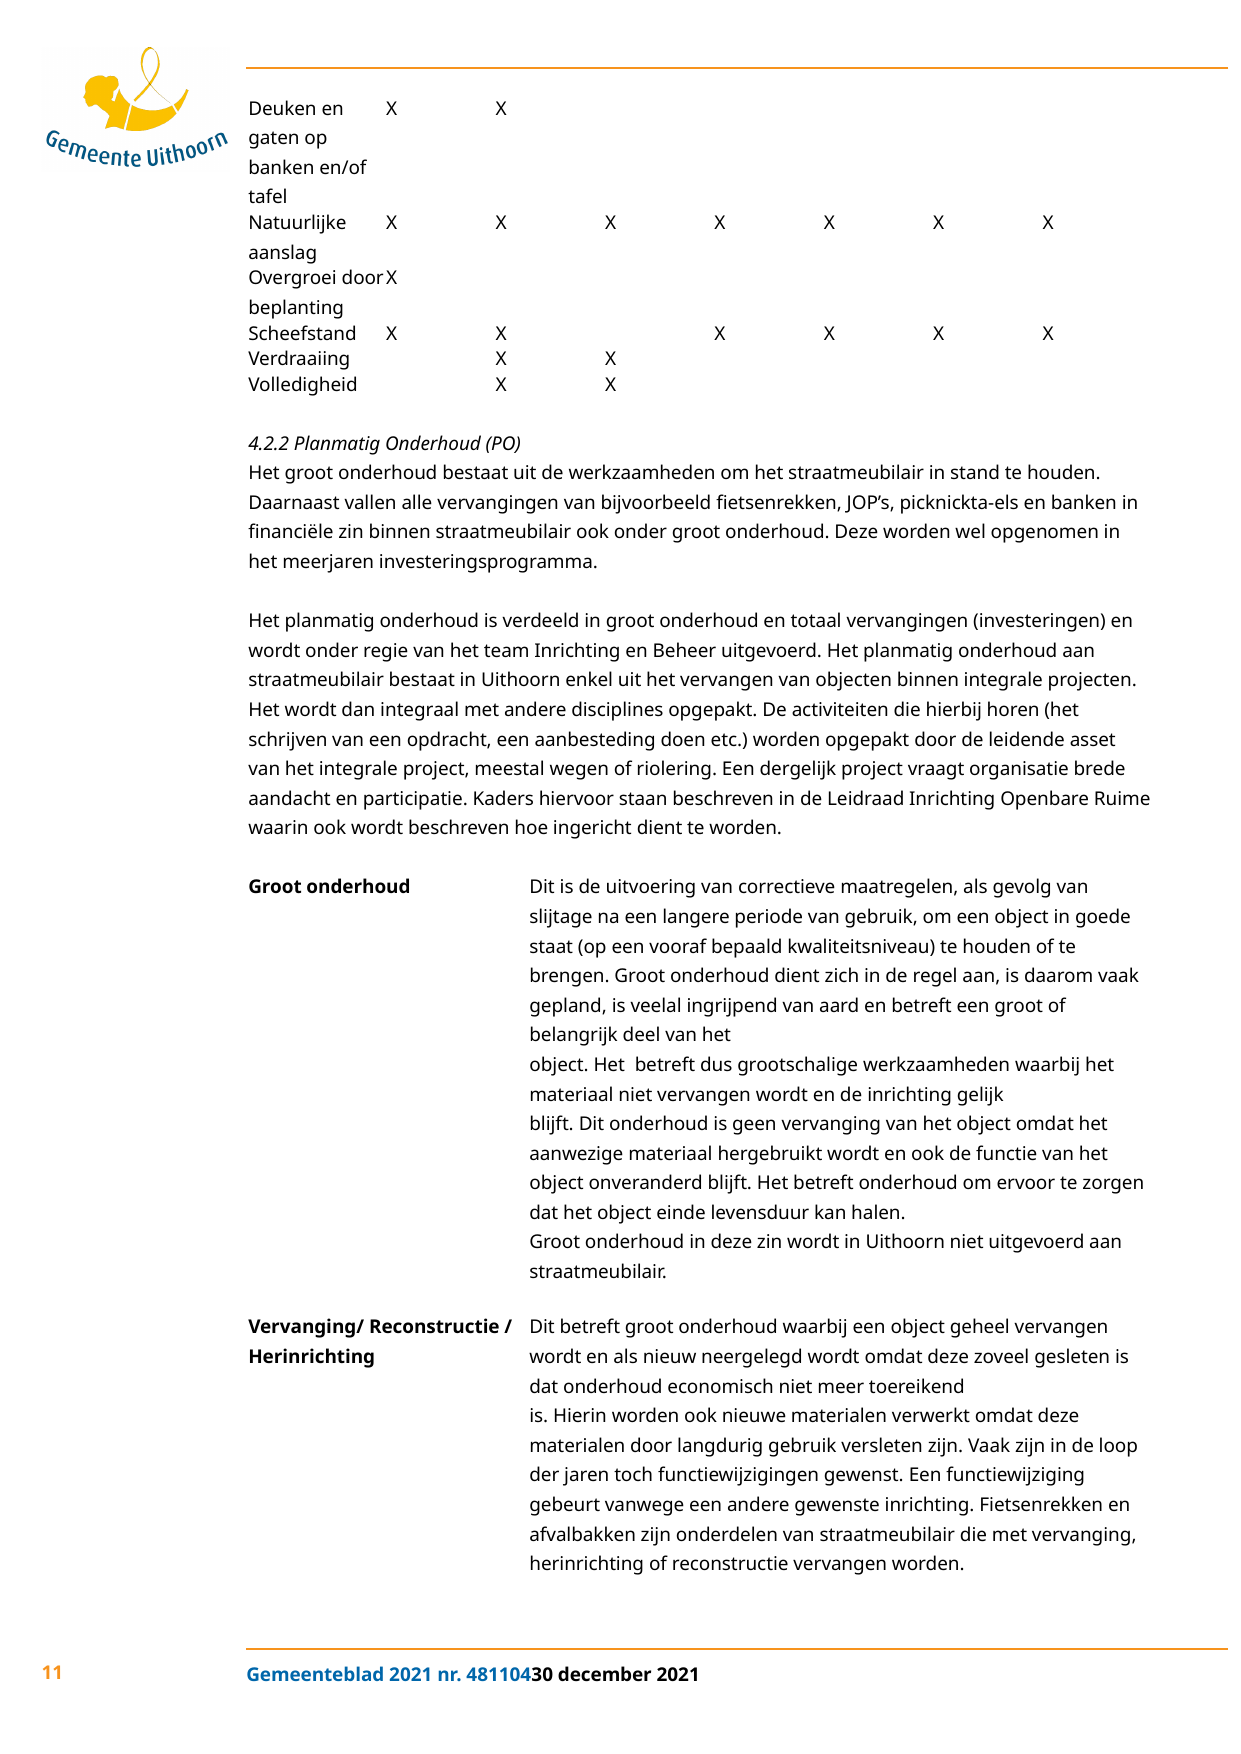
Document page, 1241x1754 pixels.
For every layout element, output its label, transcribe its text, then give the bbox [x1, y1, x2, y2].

table_cell [714, 265, 823, 320]
table_cell Dit betreft groot onderhoud waarbij een object geheel vervangen wordt en als nieuw neergelegd wordt omdat deze zoveel gesleten is dat onderhoud economisch niet meer toereikend is. Hierin worden ook nieuwe materialen verwerkt omdat deze materialen door langdurig gebruik versleten zijn. Vaak zijn in de loop der jaren toch functiewijzigingen gewenst. Een functiewijziging gebeurt vanwege een andere gewenste inrichting. Fietsenrekken en afvalbakken zijn onderdelen van straatmeubilair die met vervanging, herinrichting of reconstructie vervangen worden. [529, 1314, 1152, 1606]
table_cell X [605, 209, 714, 264]
table_cell X [1042, 320, 1152, 346]
table_cell X [824, 209, 933, 264]
table_cell [1042, 346, 1152, 371]
table_cell [1042, 371, 1152, 397]
table_cell X [933, 320, 1042, 346]
table_cell Verdraaiing [248, 346, 386, 371]
table_cell [714, 346, 823, 371]
table_cell [824, 371, 933, 397]
table_cell X [386, 265, 495, 320]
table_cell Vervanging/ Reconstructie / Herinrichting [248, 1314, 529, 1606]
table_cell X [1042, 209, 1152, 264]
table_cell [933, 265, 1042, 320]
table_cell [824, 265, 933, 320]
table_cell X [933, 209, 1042, 264]
table_cell [714, 95, 823, 209]
table_cell [386, 346, 495, 371]
table_cell [605, 265, 714, 320]
table_cell Scheefstand [248, 320, 386, 346]
table_cell [933, 346, 1042, 371]
table_cell [386, 371, 495, 397]
picture [41, 47, 231, 172]
table_cell [605, 95, 714, 209]
table_cell [933, 95, 1042, 209]
table_cell [824, 95, 933, 209]
table_cell Overgroei door beplanting [248, 265, 386, 320]
table_cell X [605, 371, 714, 397]
table_cell Volledigheid [248, 371, 386, 397]
table_cell Deuken en gaten op banken en/of tafel [248, 95, 386, 209]
table_cell X [386, 209, 495, 264]
table_cell X [386, 320, 495, 346]
table_cell X [495, 320, 605, 346]
table_cell [714, 371, 823, 397]
table_cell [824, 346, 933, 371]
text Het groot onderhoud bestaat uit de werkzaamheden om het straatmeubilair in stand te houden. Daarnaast vallen alle vervangingen van bijvoorbeeld fietsenrekken, JOP’s, picknickta-els en banken in financiële zin binnen straatmeubilair ook onder groot onderhoud. Deze worden wel opgenomen in het meerjaren investeringsprogramma. [248, 459, 1152, 574]
table_cell [1042, 265, 1152, 320]
table_cell X [605, 346, 714, 371]
table_header Dit is de uitvoering van correctieve maatregelen, als gevolg van slijtage na een langere periode van gebruik, om een object in goede staat (op een vooraf bepaald kwaliteitsniveau) te houden of te brengen. Groot onderhoud dient zich in de regel aan, is daarom vaak gepland, is veelal ingrijpend van aard en betreft een groot of belangrijk deel van het object. Het betreft dus grootschalige werkzaamheden waarbij het materiaal niet vervangen wordt en de inrichting gelijk blijft. Dit onderhoud is geen vervanging van het object omdat het aanwezige materiaal hergebruikt wordt en ook de functie van het object onveranderd blijft. Het betreft onderhoud om ervoor te zorgen dat het object einde levensduur kan halen. Groot onderhoud in deze zin wordt in Uithoorn niet uitgevoerd aan straatmeubilair. [529, 874, 1152, 1314]
table_cell X [386, 95, 495, 209]
table_header Groot onderhoud [248, 874, 529, 1314]
text Het planmatig onderhoud is verdeeld in groot onderhoud en totaal vervangingen (investeringen) en wordt onder regie van het team Inrichting en Beheer uitgevoerd. Het planmatig onderhoud aan straatmeubilair bestaat in Uithoorn enkel uit het vervangen van objecten binnen integrale projecten. Het wordt dan integraal met andere disciplines opgepakt. De activiteiten die hierbij horen (het schrijven van een opdracht, een aanbesteding doen etc.) worden opgepakt door de leidende asset van het integrale project, meestal wegen of riolering. Een dergelijk project vraagt organisatie brede aandacht en participatie. Kaders hiervoor staan beschreven in de Leidraad Inrichting Openbare Ruime waarin ook wordt beschreven hoe ingericht dient te worden. [248, 607, 1152, 840]
table_cell X [824, 320, 933, 346]
table_cell X [495, 371, 605, 397]
table_cell Natuurlijke aanslag [248, 209, 386, 264]
table_cell X [495, 95, 605, 209]
table_cell X [495, 209, 605, 264]
table_cell X [495, 346, 605, 371]
table_cell [933, 371, 1042, 397]
text 4.2.2 Planmatig Onderhoud (PO) [248, 430, 1152, 456]
table_cell X [714, 209, 823, 264]
table_cell [495, 265, 605, 320]
table_cell [605, 320, 714, 346]
table_cell [1042, 95, 1152, 209]
table_cell X [714, 320, 823, 346]
